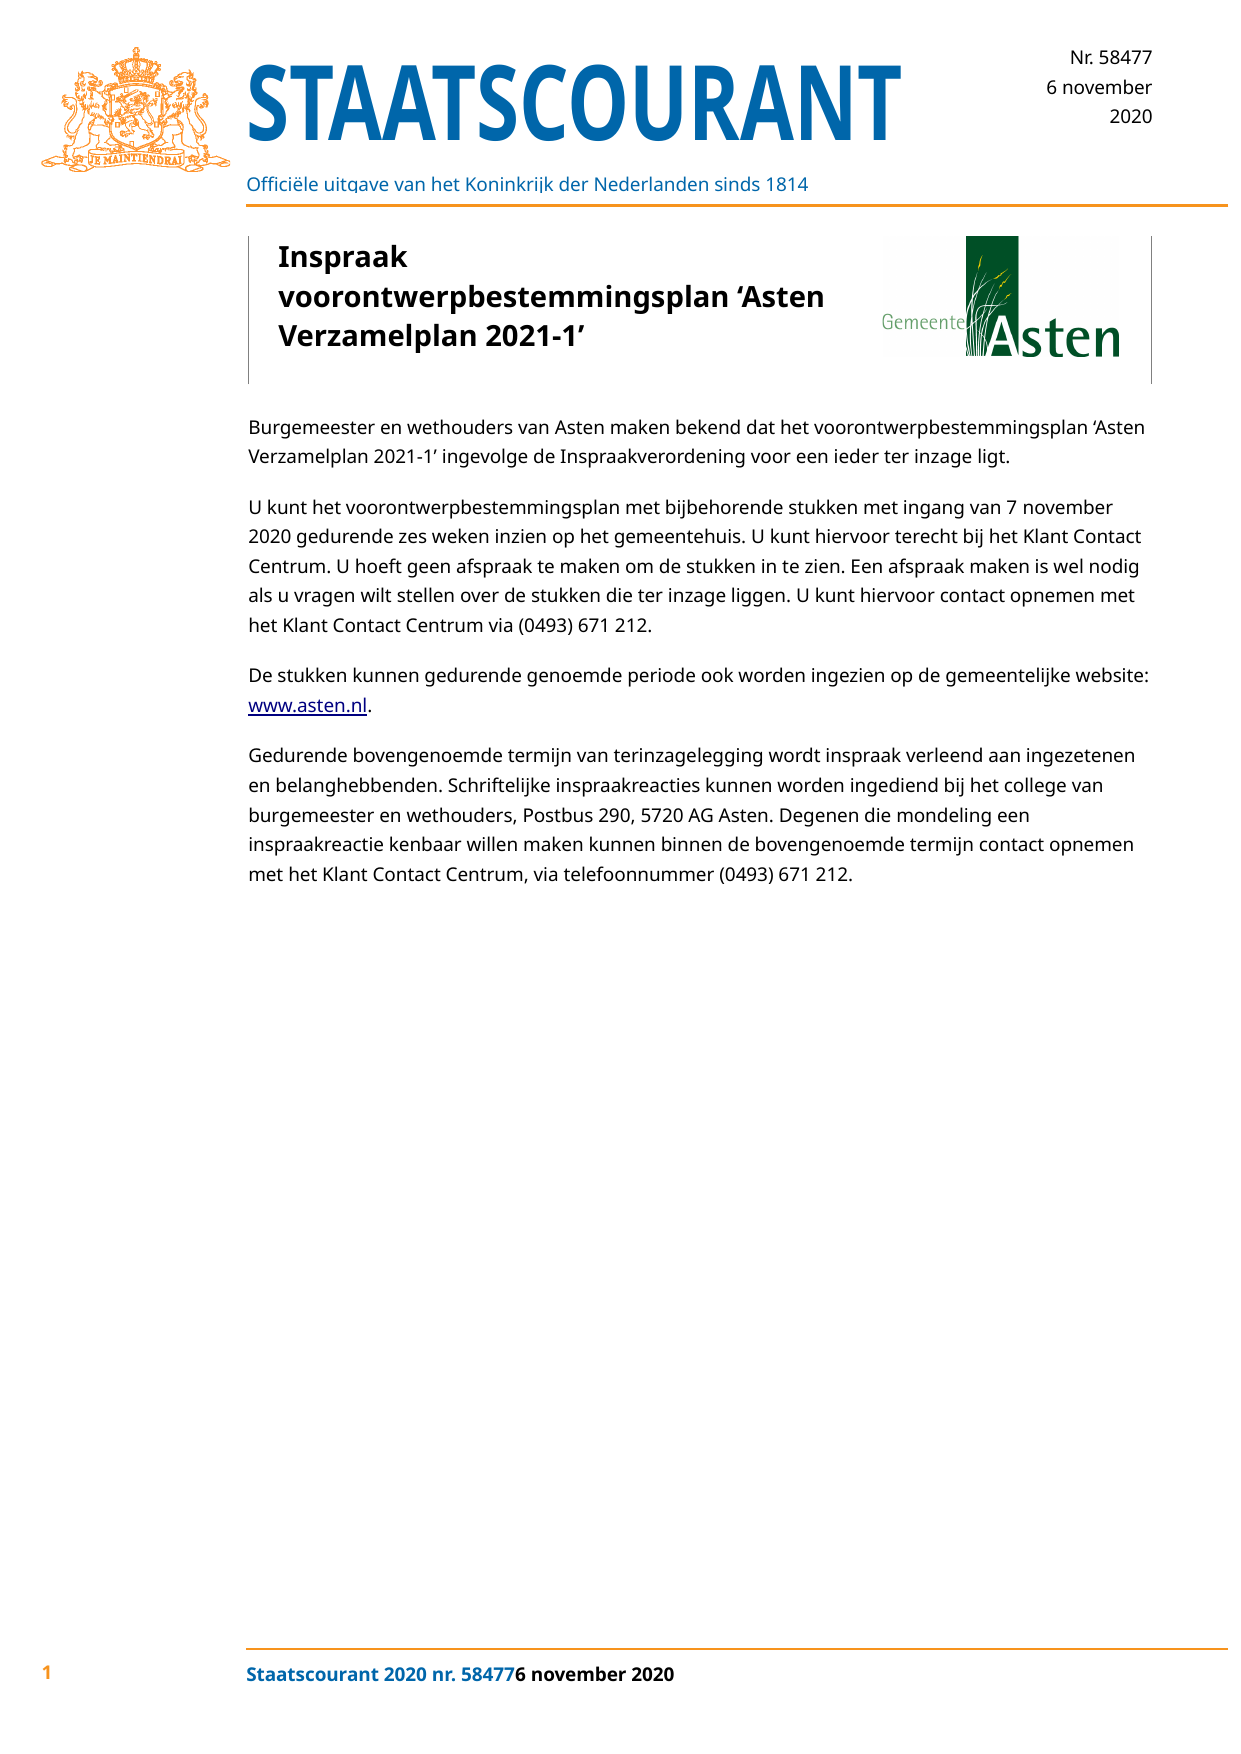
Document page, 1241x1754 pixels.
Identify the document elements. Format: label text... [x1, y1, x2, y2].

text Gedurende bovengenoemde termijn van terinzagelegging wordt inspraak verleend aan ingezetenen en belanghebbenden. Schriftelijke inspraakreacties kunnen worden ingediend bij het college van burgemeester en wethouders, Postbus 290, 5720 AG Asten. Degenen die mondeling een inspraakreactie kenbaar willen maken kunnen binnen de bovengenoemde termijn contact opnemen met het Klant Contact Centrum, via telefoonnummer (0493) 671 212. [248, 743, 1152, 887]
table_header [850, 236, 1151, 384]
table_header Inspraak voorontwerpbestemmingsplan ‘Asten Verzamelplan 2021-1’ [249, 236, 850, 384]
picture [882, 236, 1119, 357]
text U kunt het voorontwerpbestemmingsplan met bijbehorende stukken met ingang van 7 november 2020 gedurende zes weken inzien op het gemeentehuis. U kunt hiervoor terecht bij het Klant Contact Centrum. U hoeft geen afspraak te maken om de stukken in te zien. Een afspraak maken is wel nodig als u vragen wilt stellen over de stukken die ter inzage liggen. U kunt hiervoor contact opnemen met het Klant Contact Centrum via (0493) 671 212. [248, 494, 1152, 638]
text Burgemeester en wethouders van Asten maken bekend dat het voorontwerpbestemmingsplan ‘Asten Verzamelplan 2021-1’ ingevolge de Inspraakverordening voor een ieder ter inzage ligt. [248, 414, 1152, 469]
picture [41, 47, 231, 172]
text De stukken kunnen gedurende genoemde periode ook worden ingezien op de gemeentelijke website: www.asten.nl. [248, 663, 1152, 718]
